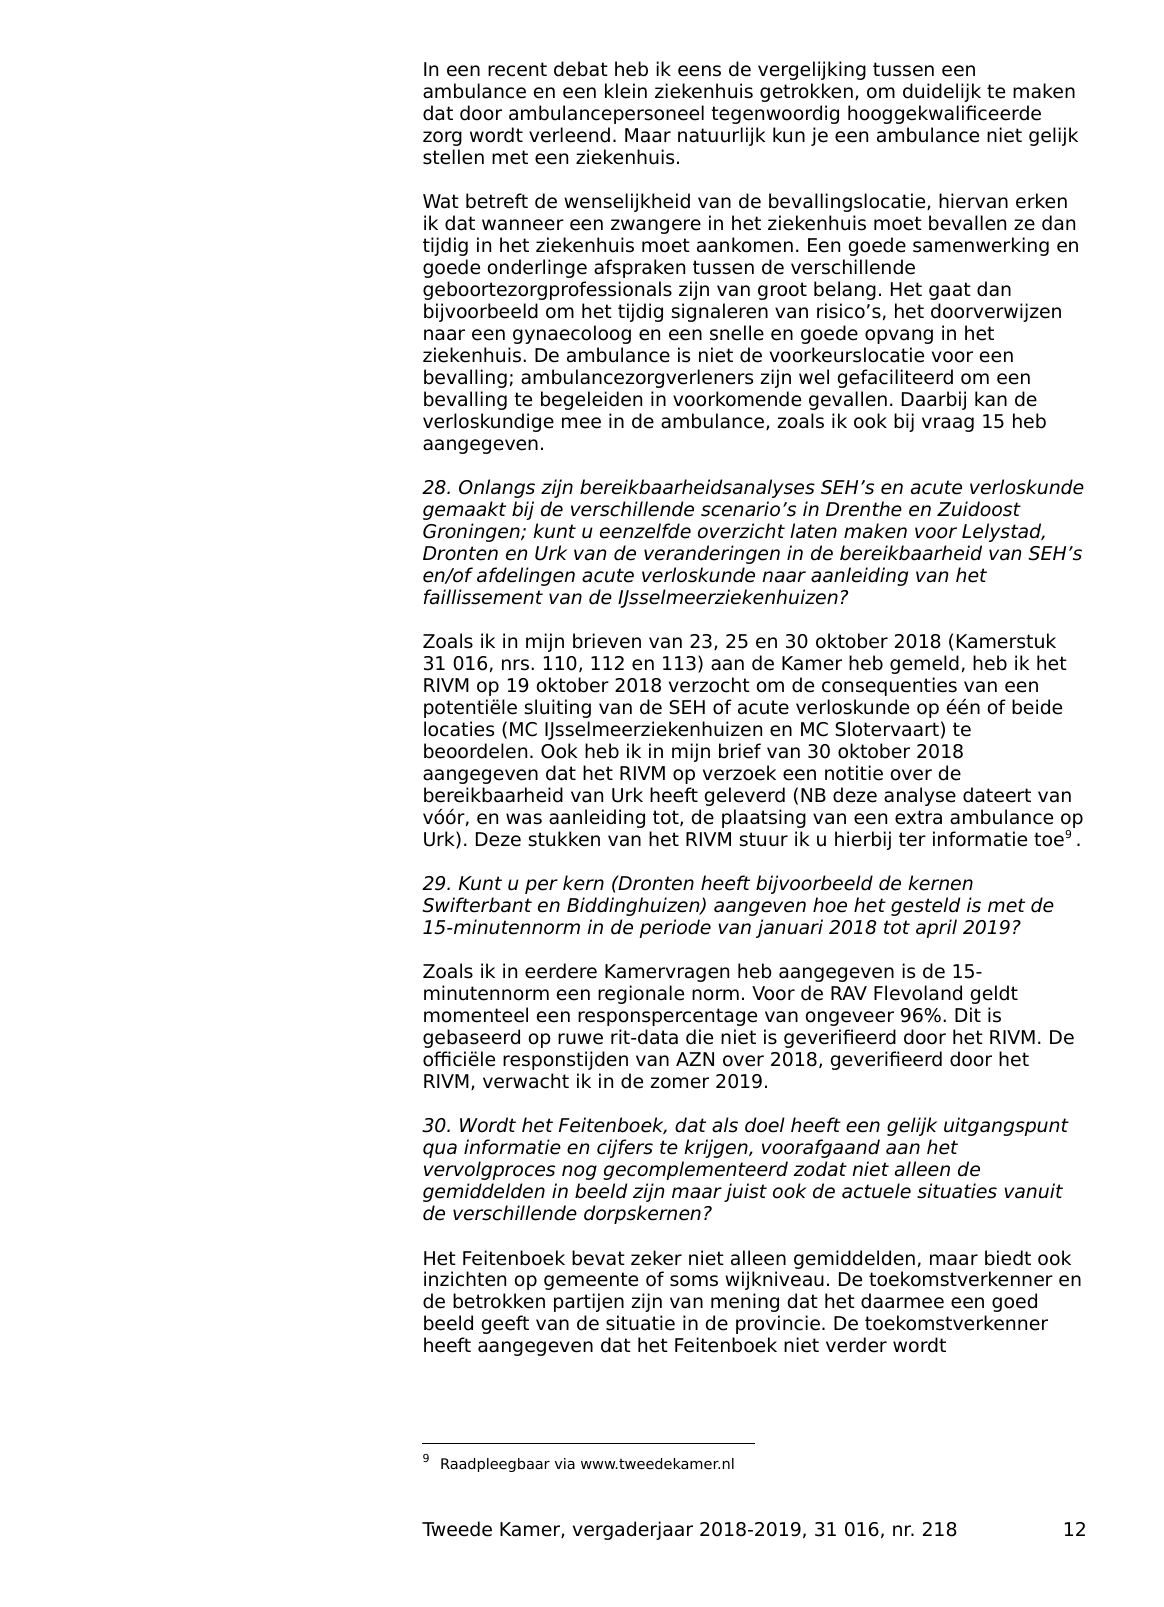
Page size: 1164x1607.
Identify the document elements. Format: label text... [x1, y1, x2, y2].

text Het Feitenboek bevat zeker niet alleen gemiddelden, maar biedt ook inzichten op gemeente of soms wijkniveau. De toekomstverkenner en de betrokken partijen zijn van mening dat het daarmee een goed beeld geeft van de situatie in de provincie. De toekomstverkenner heeft aangegeven dat het Feitenboek niet verder wordt [422, 1247, 1087, 1357]
text Raadpleegbaar via www.tweedekamer.nl [422, 1452, 1087, 1474]
text 29. Kunt u per kern (Dronten heeft bijvoorbeeld de kernen Swifterbant en Biddinghuizen) aangeven hoe het gesteld is met de 15-minutennorm in de periode van januari 2018 tot april 2019? [422, 873, 1087, 939]
text Zoals ik in mijn brieven van 23, 25 en 30 oktober 2018 (Kamerstuk 31 016, nrs. 110, 112 en 113) aan de Kamer heb gemeld, heb ik het RIVM op 19 oktober 2018 verzocht om de consequenties van een potentiële sluiting van de SEH of acute verloskunde op één of beide locaties (MC IJsselmeerziekenhuizen en MC Slotervaart) te beoordelen. Ook heb ik in mijn brief van 30 oktober 2018 aangegeven dat het RIVM op verzoek een notitie over de bereikbaarheid van Urk heeft geleverd (NB deze analyse dateert van vóór, en was aanleiding tot, de plaatsing van een extra ambulance op Urk). Deze stukken van het RIVM stuur ik u hierbij ter informatie toe. [422, 631, 1087, 851]
text 28. Onlangs zijn bereikbaarheidsanalyses SEH’s en acute verloskunde gemaakt bij de verschillende scenario’s in Drenthe en Zuidoost Groningen; kunt u eenzelfde overzicht laten maken voor Lelystad, Dronten en Urk van de veranderingen in de bereikbaarheid van SEH’s en/of afdelingen acute verloskunde naar aanleiding van het faillissement van de IJsselmeerziekenhuizen? [422, 477, 1087, 609]
text In een recent debat heb ik eens de vergelijking tussen een ambulance en een klein ziekenhuis getrokken, om duidelijk te maken dat door ambulancepersoneel tegenwoordig hooggekwalificeerde zorg wordt verleend. Maar natuurlijk kun je een ambulance niet gelijk stellen met een ziekenhuis. [422, 59, 1087, 169]
text Wat betreft de wenselijkheid van de bevallingslocatie, hiervan erken ik dat wanneer een zwangere in het ziekenhuis moet bevallen ze dan tijdig in het ziekenhuis moet aankomen. Een goede samenwerking en goede onderlinge afspraken tussen de verschillende geboortezorgprofessionals zijn van groot belang. Het gaat dan bijvoorbeeld om het tijdig signaleren van risico’s, het doorverwijzen naar een gynaecoloog en een snelle en goede opvang in het ziekenhuis. De ambulance is niet de voorkeurslocatie voor een bevalling; ambulancezorgverleners zijn wel gefaciliteerd om een bevalling te begeleiden in voorkomende gevallen. Daarbij kan de verloskundige mee in de ambulance, zoals ik ook bij vraag 15 heb aangegeven. [422, 191, 1087, 455]
text Zoals ik in eerdere Kamervragen heb aangegeven is de 15-minutennorm een regionale norm. Voor de RAV Flevoland geldt momenteel een responspercentage van ongeveer 96%. Dit is gebaseerd op ruwe rit-data die niet is geverifieerd door het RIVM. De officiële responstijden van AZN over 2018, geverifieerd door het RIVM, verwacht ik in de zomer 2019. [422, 961, 1087, 1093]
text 30. Wordt het Feitenboek, dat als doel heeft een gelijk uitgangspunt qua informatie en cijfers te krijgen, voorafgaand aan het vervolgproces nog gecomplementeerd zodat niet alleen de gemiddelden in beeld zijn maar juist ook de actuele situaties vanuit de verschillende dorpskernen? [422, 1115, 1087, 1225]
